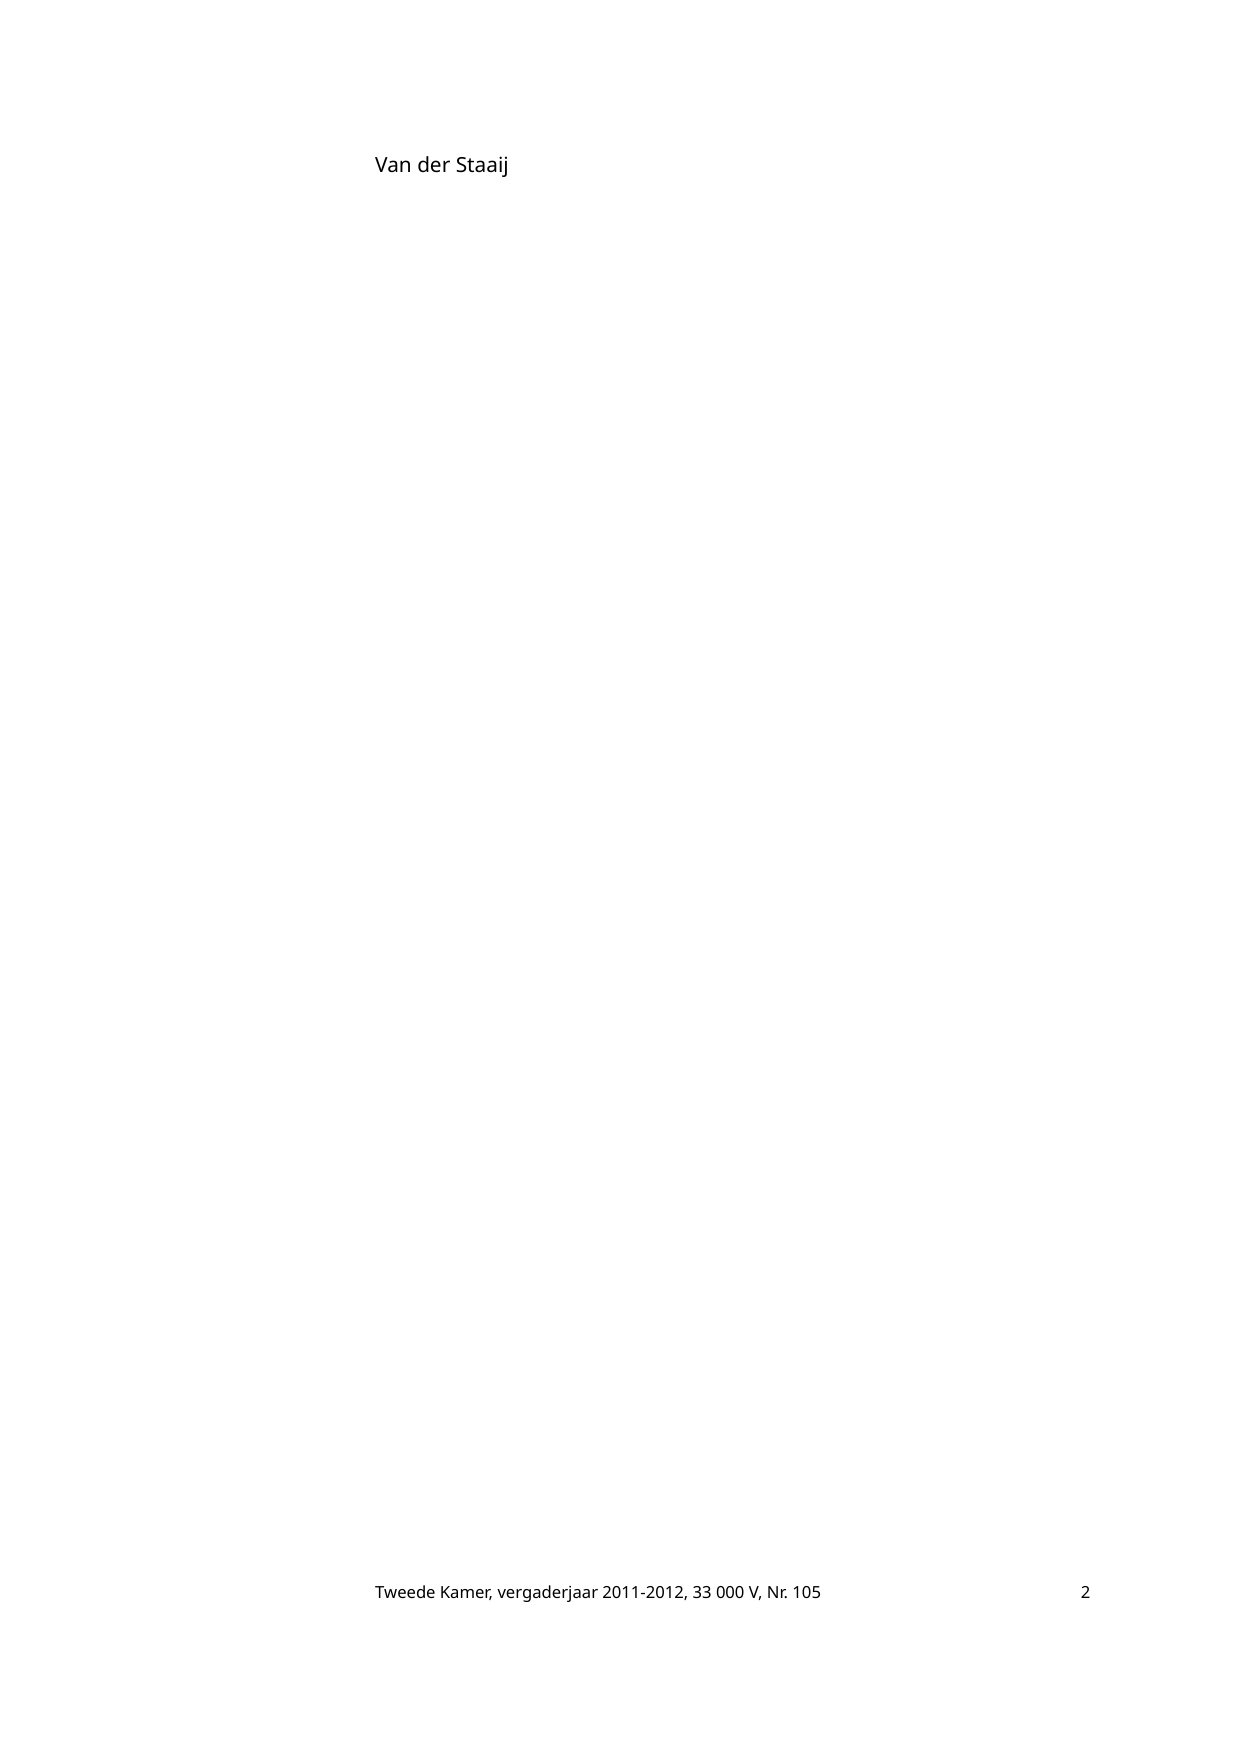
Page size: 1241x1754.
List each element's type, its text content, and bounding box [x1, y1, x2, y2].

text Van der Staaij [375, 150, 1090, 178]
